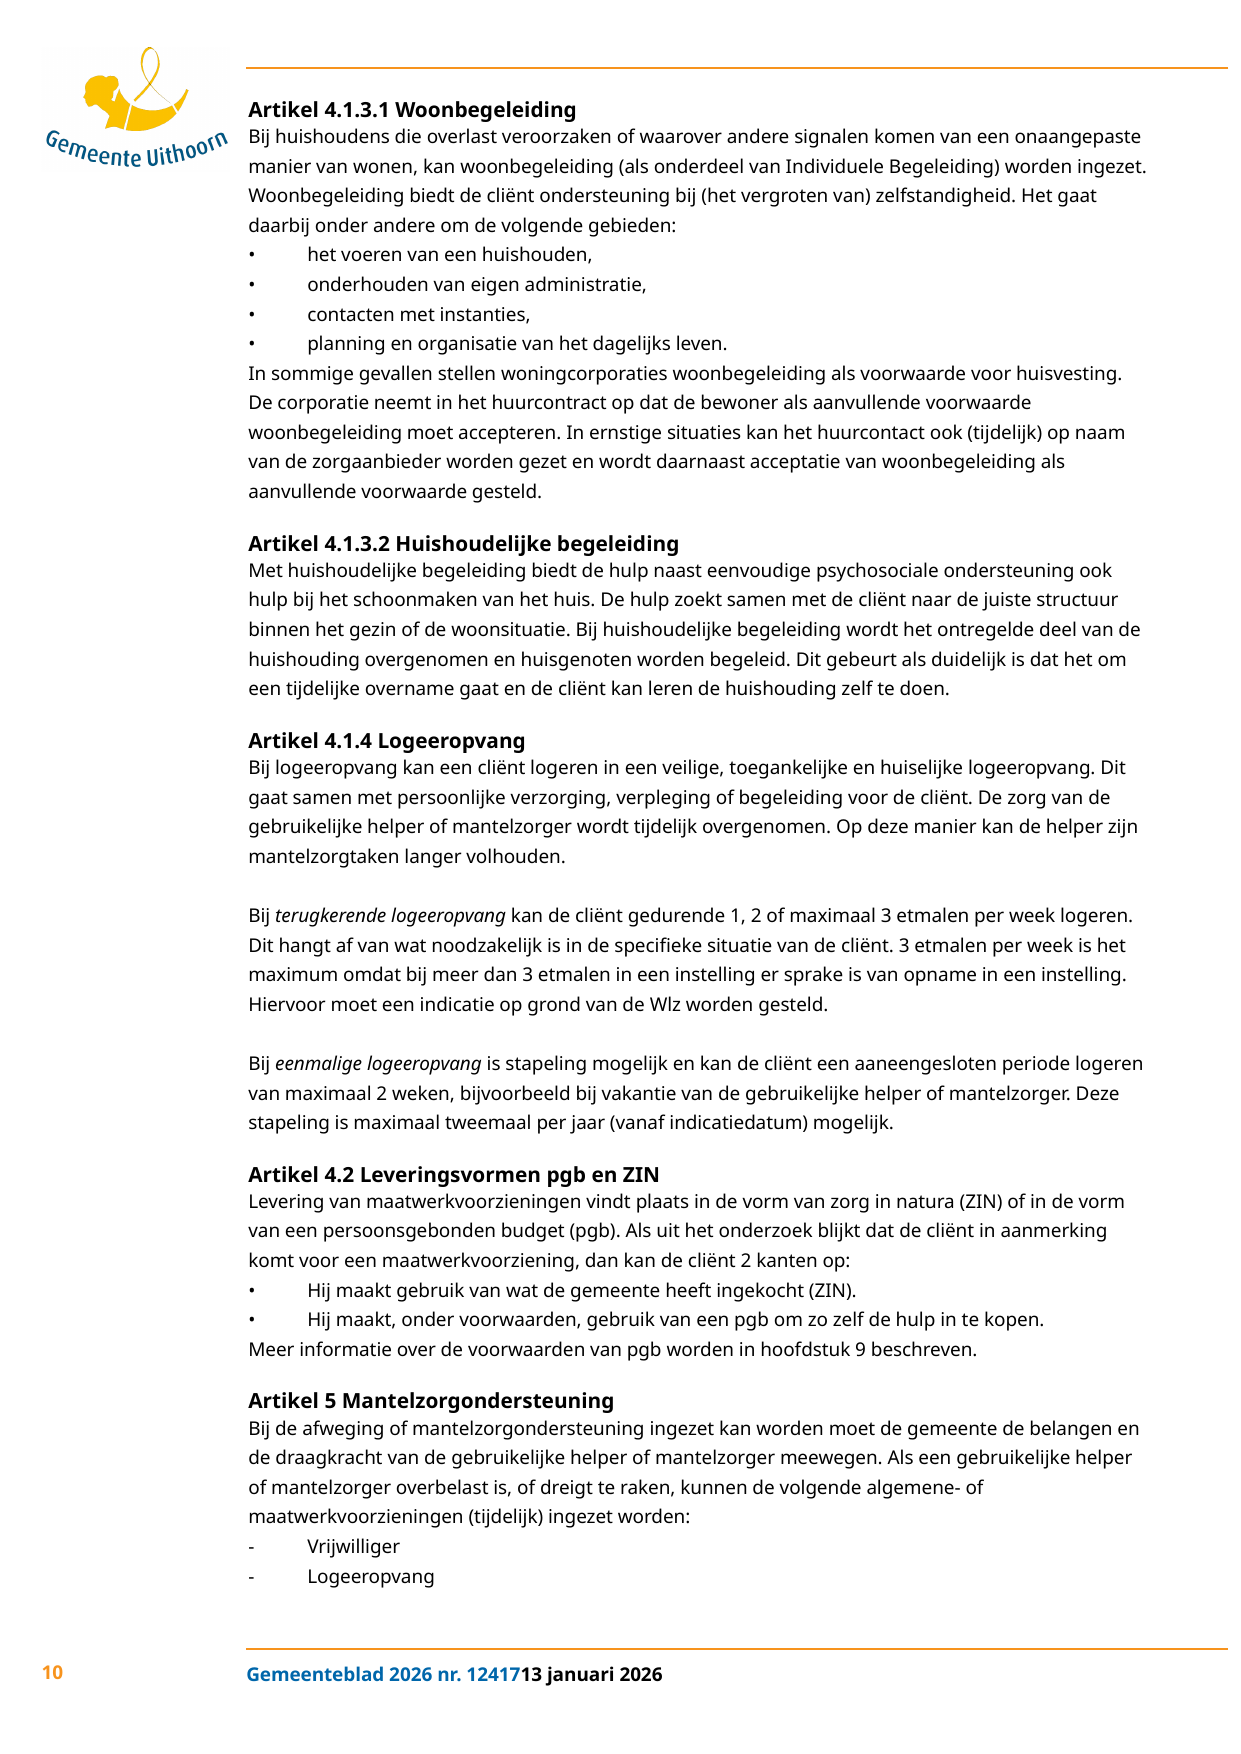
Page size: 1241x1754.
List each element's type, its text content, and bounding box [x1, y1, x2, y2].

text Meer informatie over de voorwaarden van pgb worden in hoofdstuk 9 beschreven. [248, 1336, 1152, 1362]
text Artikel 4.1.3.1 Woonbegeleiding [248, 95, 1152, 123]
text Artikel 4.1.3.2 Huishoudelijke begeleiding [248, 529, 1152, 557]
list Hij maakt, onder voorwaarden, gebruik van een pgb om zo zelf de hulp in te kopen. [248, 1306, 1152, 1332]
text In sommige gevallen stellen woningcorporaties woonbegeleiding als voorwaarde voor huisvesting. De corporatie neemt in het huurcontract op dat de bewoner als aanvullende voorwaarde woonbegeleiding moet accepteren. In ernstige situaties kan het huurcontact ook (tijdelijk) op naam van de zorgaanbieder worden gezet en wordt daarnaast acceptatie van woonbegeleiding als aanvullende voorwaarde gesteld. [248, 360, 1152, 504]
text Bij terugkerende logeeropvang kan de cliënt gedurende 1, 2 of maximaal 3 etmalen per week logeren. Dit hangt af van wat noodzakelijk is in de specifieke situatie van de cliënt. 3 etmalen per week is het maximum omdat bij meer dan 3 etmalen in een instelling er sprake is van opname in een instelling. Hiervoor moet een indicatie op grond van de Wlz worden gesteld. [248, 902, 1152, 1017]
text Woonbegeleiding biedt de cliënt ondersteuning bij (het vergroten van) zelfstandigheid. Het gaat daarbij onder andere om de volgende gebieden: [248, 182, 1152, 238]
list Vrijwilliger [248, 1533, 1152, 1559]
text Bij eenmalige logeeropvang is stapeling mogelijk en kan de cliënt een aaneengesloten periode logeren van maximaal 2 weken, bijvoorbeeld bij vakantie van de gebruikelijke helper of mantelzorger. Deze stapeling is maximaal tweemaal per jaar (vanaf indicatiedatum) mogelijk. [248, 1050, 1152, 1135]
list planning en organisatie van het dagelijks leven. [248, 330, 1152, 356]
list Logeeropvang [248, 1563, 1152, 1588]
text Bij de afweging of mantelzorgondersteuning ingezet kan worden moet de gemeente de belangen en de draagkracht van de gebruikelijke helper of mantelzorger meewegen. Als een gebruikelijke helper of mantelzorger overbelast is, of dreigt te raken, kunnen de volgende algemene- of maatwerkvoorzieningen (tijdelijk) ingezet worden: [248, 1415, 1152, 1529]
list onderhouden van eigen administratie, [248, 271, 1152, 297]
text Bij huishoudens die overlast veroorzaken of waarover andere signalen komen van een onaangepaste manier van wonen, kan woonbegeleiding (als onderdeel van Individuele Begeleiding) worden ingezet. [248, 123, 1152, 178]
text Bij logeeropvang kan een cliënt logeren in een veilige, toegankelijke en huiselijke logeeropvang. Dit gaat samen met persoonlijke verzorging, verpleging of begeleiding voor de cliënt. De zorg van de gebruikelijke helper of mantelzorger wordt tijdelijk overgenomen. Op deze manier kan de helper zijn mantelzorgtaken langer volhouden. [248, 754, 1152, 869]
text Artikel 4.2 Leveringsvormen pgb en ZIN [248, 1160, 1152, 1188]
list contacten met instanties, [248, 301, 1152, 326]
list Hij maakt gebruik van wat de gemeente heeft ingekocht (ZIN). [248, 1277, 1152, 1303]
text Artikel 4.1.4 Logeeropvang [248, 726, 1152, 754]
picture [41, 47, 231, 172]
text Met huishoudelijke begeleiding biedt de hulp naast eenvoudige psychosociale ondersteuning ook hulp bij het schoonmaken van het huis. De hulp zoekt samen met de cliënt naar de juiste structuur binnen het gezin of de woonsituatie. Bij huishoudelijke begeleiding wordt het ontregelde deel van de huishouding overgenomen en huisgenoten worden begeleid. Dit gebeurt als duidelijk is dat het om een tijdelijke overname gaat en de cliënt kan leren de huishouding zelf te doen. [248, 557, 1152, 701]
list het voeren van een huishouden, [248, 242, 1152, 267]
text Levering van maatwerkvoorzieningen vindt plaats in de vorm van zorg in natura (ZIN) of in de vorm van een persoonsgebonden budget (pgb). Als uit het onderzoek blijkt dat de cliënt in aanmerking komt voor een maatwerkvoorziening, dan kan de cliënt 2 kanten op: [248, 1188, 1152, 1273]
text Artikel 5 Mantelzorgondersteuning [248, 1386, 1152, 1415]
